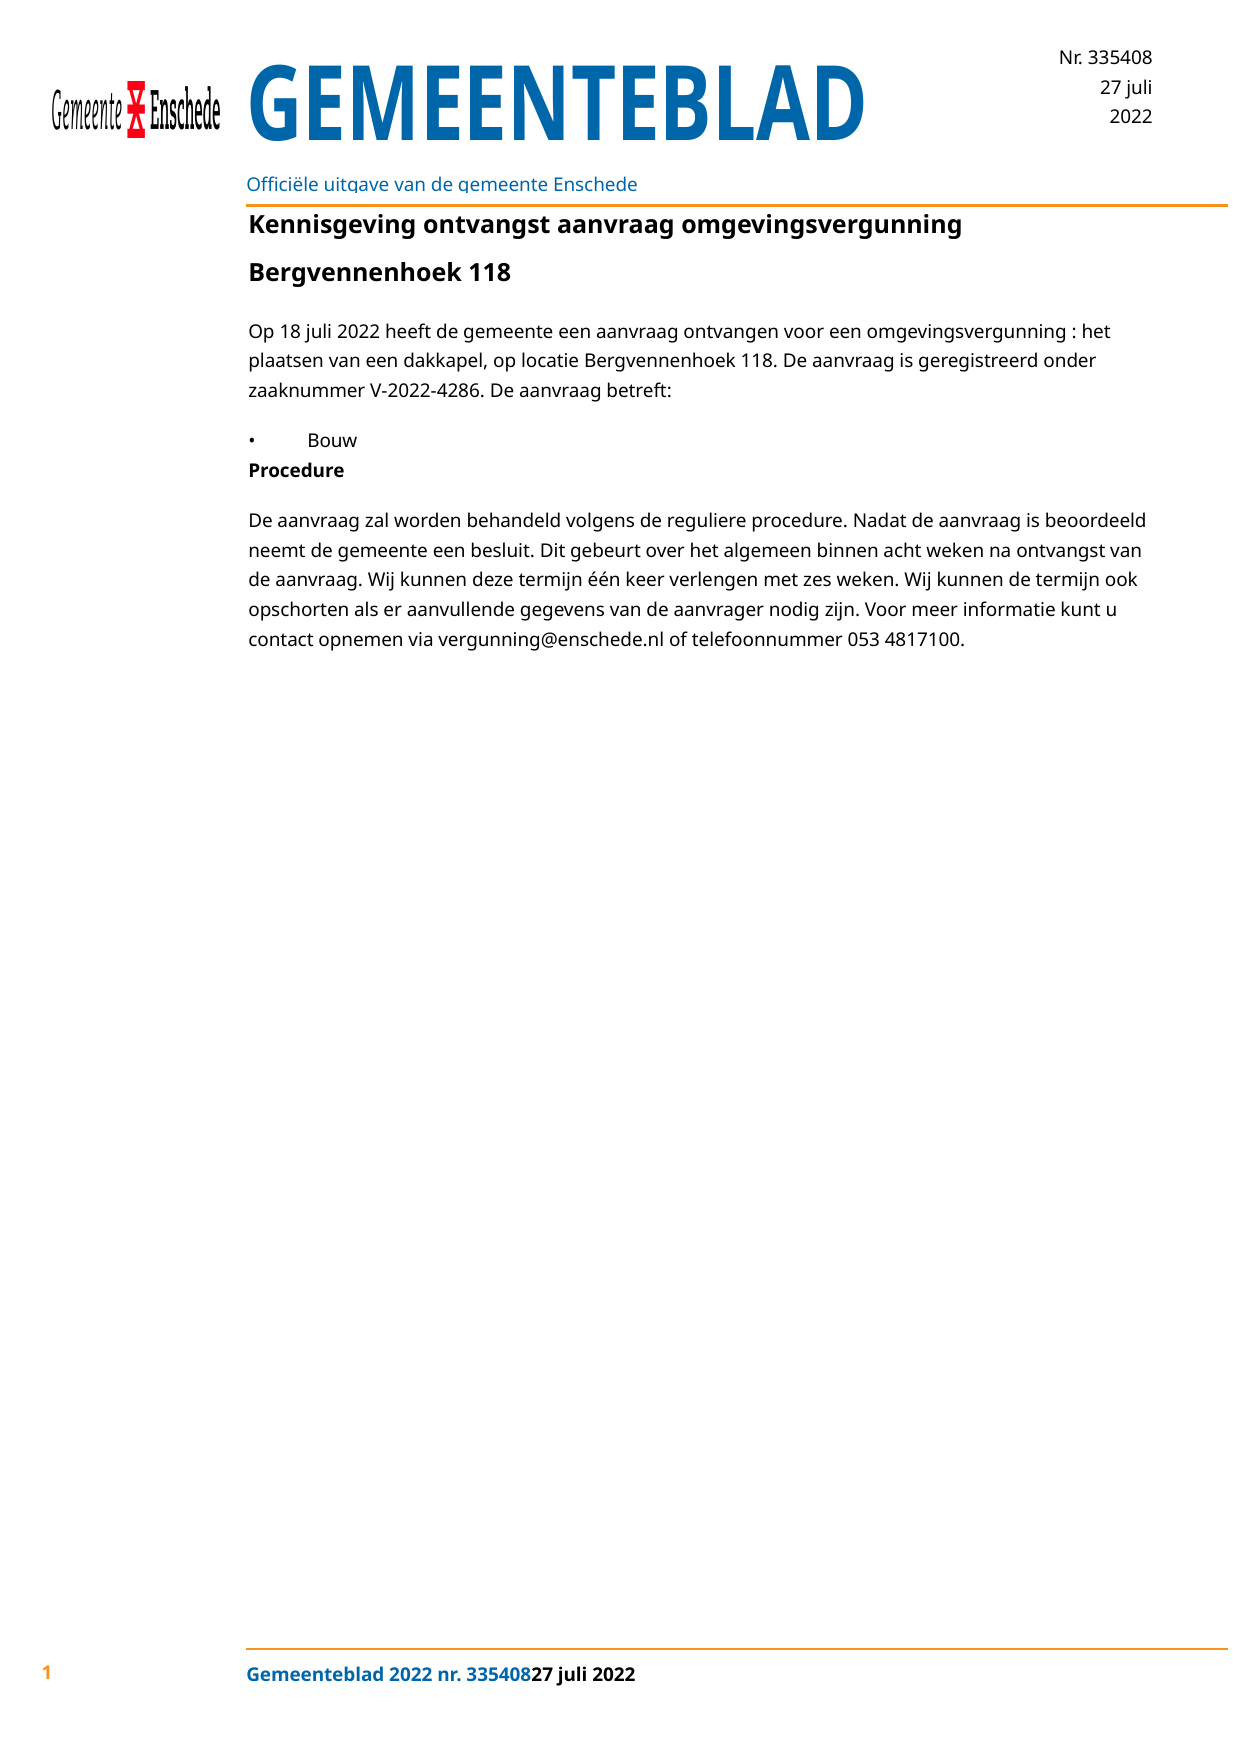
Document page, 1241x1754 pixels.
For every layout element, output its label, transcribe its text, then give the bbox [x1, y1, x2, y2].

text Op 18 juli 2022 heeft de gemeente een aanvraag ontvangen voor een omgevingsvergunning : het plaatsen van een dakkapel, op locatie Bergvennenhoek 118. De aanvraag is geregistreerd onder zaaknummer V-2022-4286. De aanvraag betreft: [248, 318, 1152, 403]
text Kennisgeving ontvangst aanvraag omgevingsvergunning Bergvennenhoek 118 [248, 207, 1152, 288]
text De aanvraag zal worden behandeld volgens de reguliere procedure. Nadat de aanvraag is beoordeeld neemt de gemeente een besluit. Dit gebeurt over het algemeen binnen acht weken na ontvangst van de aanvraag. Wij kunnen deze termijn één keer verlengen met zes weken. Wij kunnen de termijn ook opschorten als er aanvullende gegevens van de aanvrager nodig zijn. Voor meer informatie kunt u contact opnemen via vergunning@enschede.nl of telefoonnummer 053 4817100. [248, 507, 1152, 652]
list Bouw [248, 427, 1152, 453]
picture [41, 47, 231, 172]
text Procedure [248, 457, 1152, 483]
